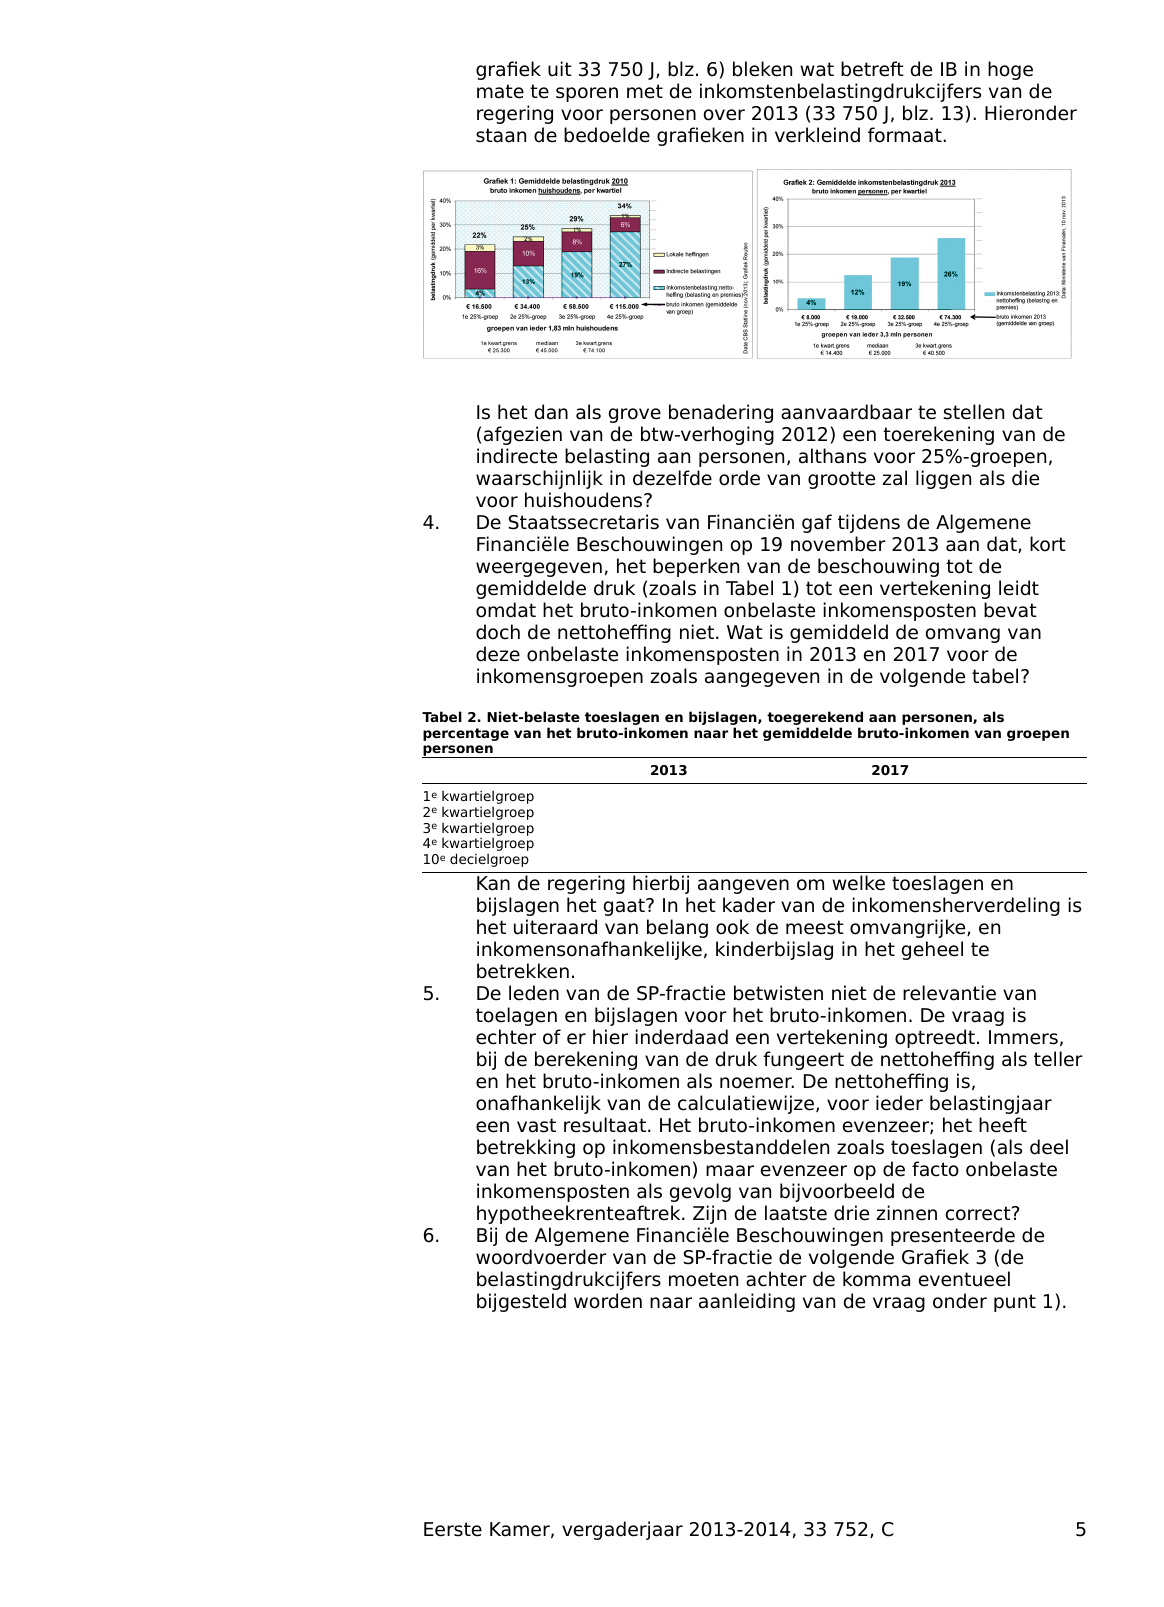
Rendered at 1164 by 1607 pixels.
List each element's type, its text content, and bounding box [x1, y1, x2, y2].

table_cell [644, 852, 865, 872]
table_cell 2e kwartielgroep [422, 805, 644, 820]
text 5. De leden van de SP-fractie betwisten niet de relevantie van toelagen en bijslagen voor het bruto-inkomen. De vraag is echter of er hier inderdaad een vertekening optreedt. Immers, bij de berekening van de druk fungeert de nettoheffing als teller en het bruto-inkomen als noemer. De nettoheffing is, onafhankelijk van de calculatiewijze, voor ieder belastingjaar een vast resultaat. Het bruto-inkomen evenzeer; het heeft betrekking op inkomensbestanddelen zoals toeslagen (als deel van het bruto-inkomen) maar evenzeer op de facto onbelaste inkomensposten als gevolg van bijvoorbeeld de hypotheekrenteaftrek. Zijn de laatste drie zinnen correct? [422, 983, 1087, 1225]
table_cell 10e decielgroep [422, 852, 644, 872]
table_cell [644, 784, 865, 805]
table_cell 4e kwartielgroep [422, 836, 644, 852]
table_cell [865, 784, 1087, 805]
table_cell 2017 [865, 758, 1087, 783]
text grafiek uit 33 750 J, blz. 6) bleken wat betreft de IB in hoge mate te sporen met de inkomstenbelastingdrukcijfers van de regering voor personen over 2013 (33 750 J, blz. 13). Hieronder staan de bedoelde grafieken in verkleind formaat. [422, 59, 1087, 147]
table_cell 3e kwartielgroep [422, 820, 644, 836]
table_cell [644, 805, 865, 820]
table_cell 2013 [644, 758, 865, 783]
table_cell [422, 758, 644, 783]
table_cell [865, 852, 1087, 872]
text Kan de regering hierbij aangeven om welke toeslagen en bijslagen het gaat? In het kader van de inkomensherverdeling is het uiteraard van belang ook de meest omvangrijke, en inkomensonafhankelijke, kinderbijslag in het geheel te betrekken. [475, 873, 1087, 983]
table_cell [644, 820, 865, 836]
text Is het dan als grove benadering aanvaardbaar te stellen dat (afgezien van de btw-verhoging 2012) een toerekening van de indirecte belasting aan personen, althans voor 25%-groepen, waarschijnlijk in dezelfde orde van grootte zal liggen als die voor huishoudens? [475, 402, 1087, 512]
table_cell 1e kwartielgroep [422, 784, 644, 805]
table_cell [865, 836, 1087, 852]
text 4. De Staatssecretaris van Financiën gaf tijdens de Algemene Financiële Beschouwingen op 19 november 2013 aan dat, kort weergegeven, het beperken van de beschouwing tot de gemiddelde druk (zoals in Tabel 1) tot een vertekening leidt omdat het bruto-inkomen onbelaste inkomensposten bevat doch de nettoheffing niet. Wat is gemiddeld de omvang van deze onbelaste inkomensposten in 2013 en 2017 voor de inkomensgroepen zoals aangegeven in de volgende tabel? [422, 512, 1087, 688]
table_header Tabel 2. Niet-belaste toeslagen en bijslagen, toegerekend aan personen, als percentage van het bruto-inkomen naar het gemiddelde bruto-inkomen van groepen personen [422, 710, 1087, 757]
table_cell [865, 820, 1087, 836]
table_cell [644, 836, 865, 852]
text 6. Bij de Algemene Financiële Beschouwingen presenteerde de woordvoerder van de SP-fractie de volgende Grafiek 3 (de belastingdrukcijfers moeten achter de komma eventueel bijgesteld worden naar aanleiding van de vraag onder punt 1). [422, 1225, 1087, 1313]
table_cell [865, 805, 1087, 820]
picture [422, 169, 1072, 359]
